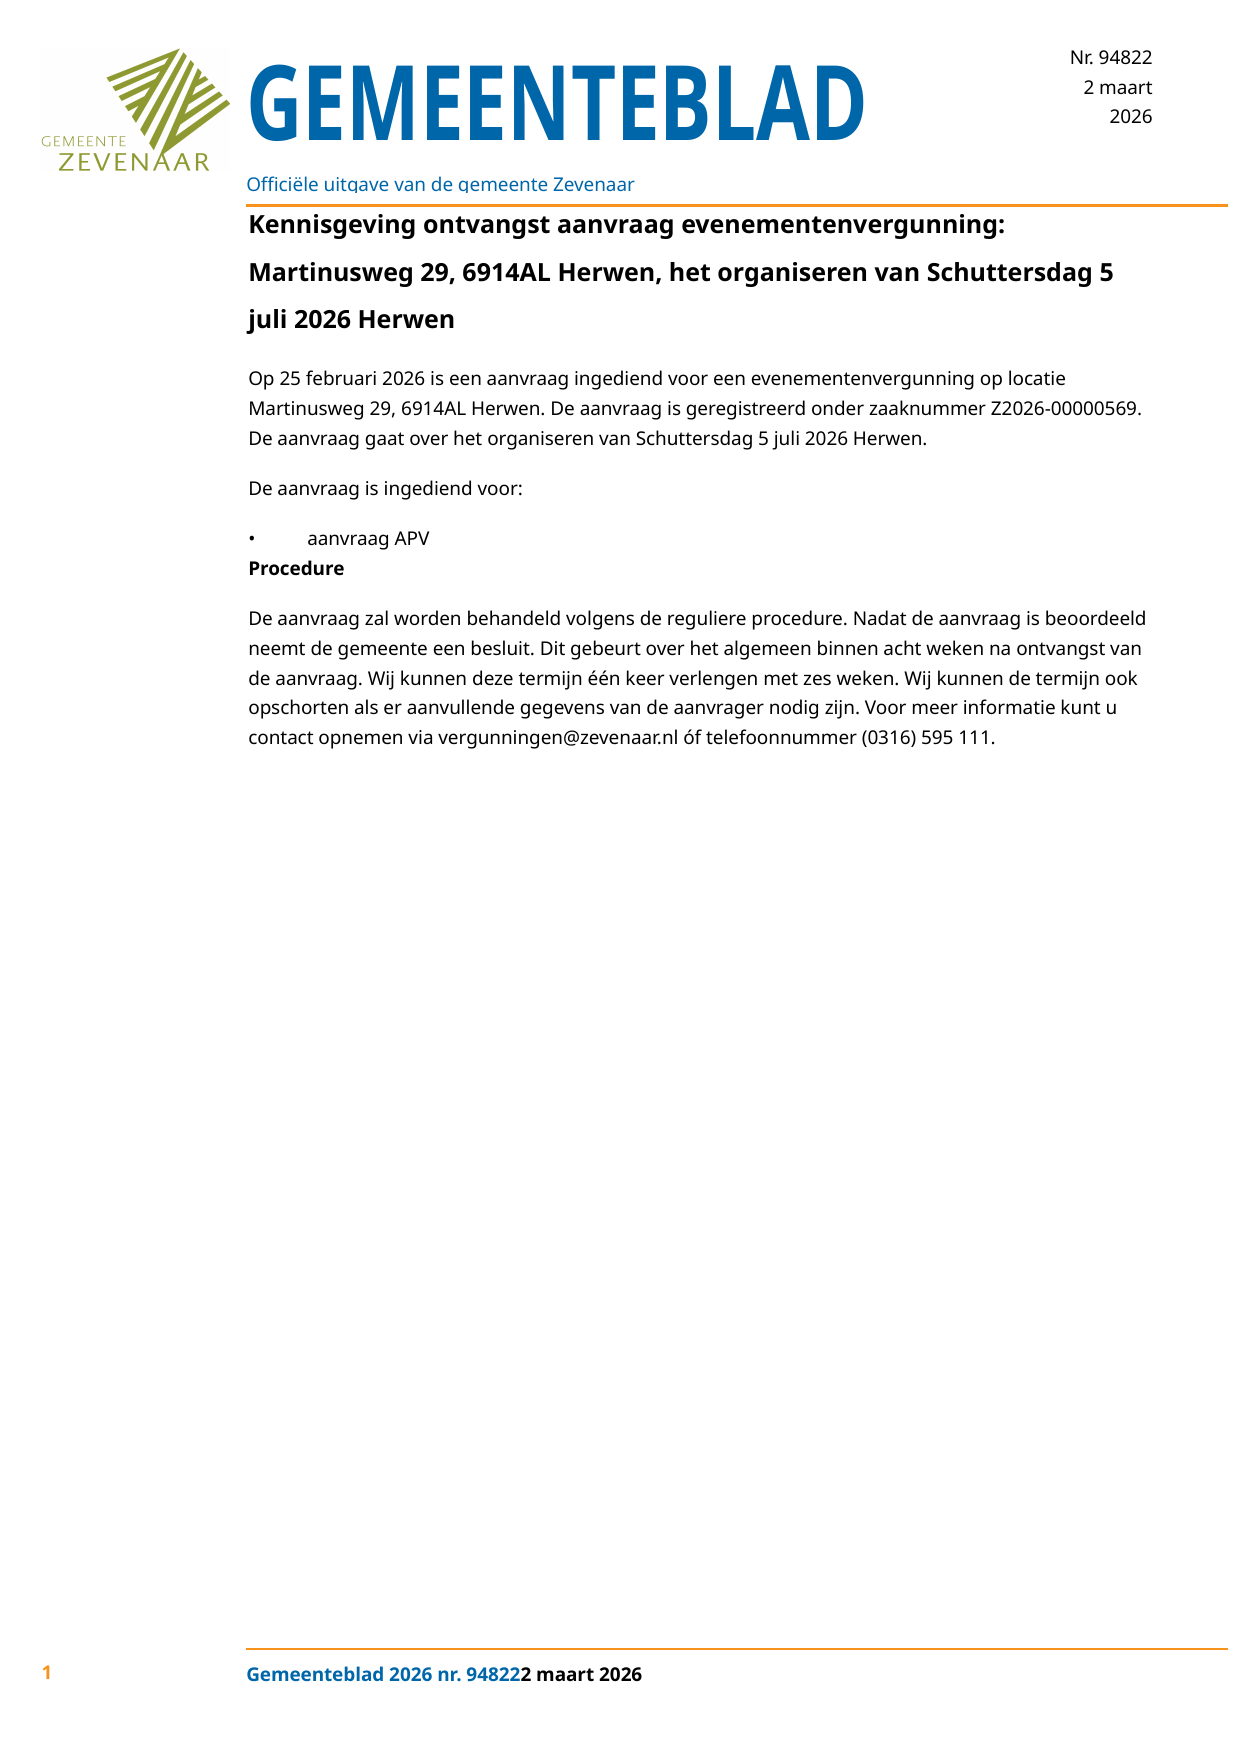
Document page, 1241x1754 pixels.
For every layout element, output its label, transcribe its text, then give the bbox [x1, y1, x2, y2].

text Procedure [248, 555, 1152, 581]
text Op 25 februari 2026 is een aanvraag ingediend voor een evenementenvergunning op locatie Martinusweg 29, 6914AL Herwen. De aanvraag is geregistreerd onder zaaknummer Z2026-00000569. De aanvraag gaat over het organiseren van Schuttersdag 5 juli 2026 Herwen. [248, 366, 1152, 450]
text De aanvraag is ingediend voor: [248, 475, 1152, 501]
text Kennisgeving ontvangst aanvraag evenementenvergunning: Martinusweg 29, 6914AL Herwen, het organiseren van Schuttersdag 5 juli 2026 Herwen [248, 207, 1152, 336]
text De aanvraag zal worden behandeld volgens de reguliere procedure. Nadat de aanvraag is beoordeeld neemt de gemeente een besluit. Dit gebeurt over het algemeen binnen acht weken na ontvangst van de aanvraag. Wij kunnen deze termijn één keer verlengen met zes weken. Wij kunnen de termijn ook opschorten als er aanvullende gegevens van de aanvrager nodig zijn. Voor meer informatie kunt u contact opnemen via vergunningen@zevenaar.nl óf telefoonnummer (0316) 595 111. [248, 606, 1152, 749]
list aanvraag APV [248, 526, 1152, 551]
picture [41, 47, 231, 172]
